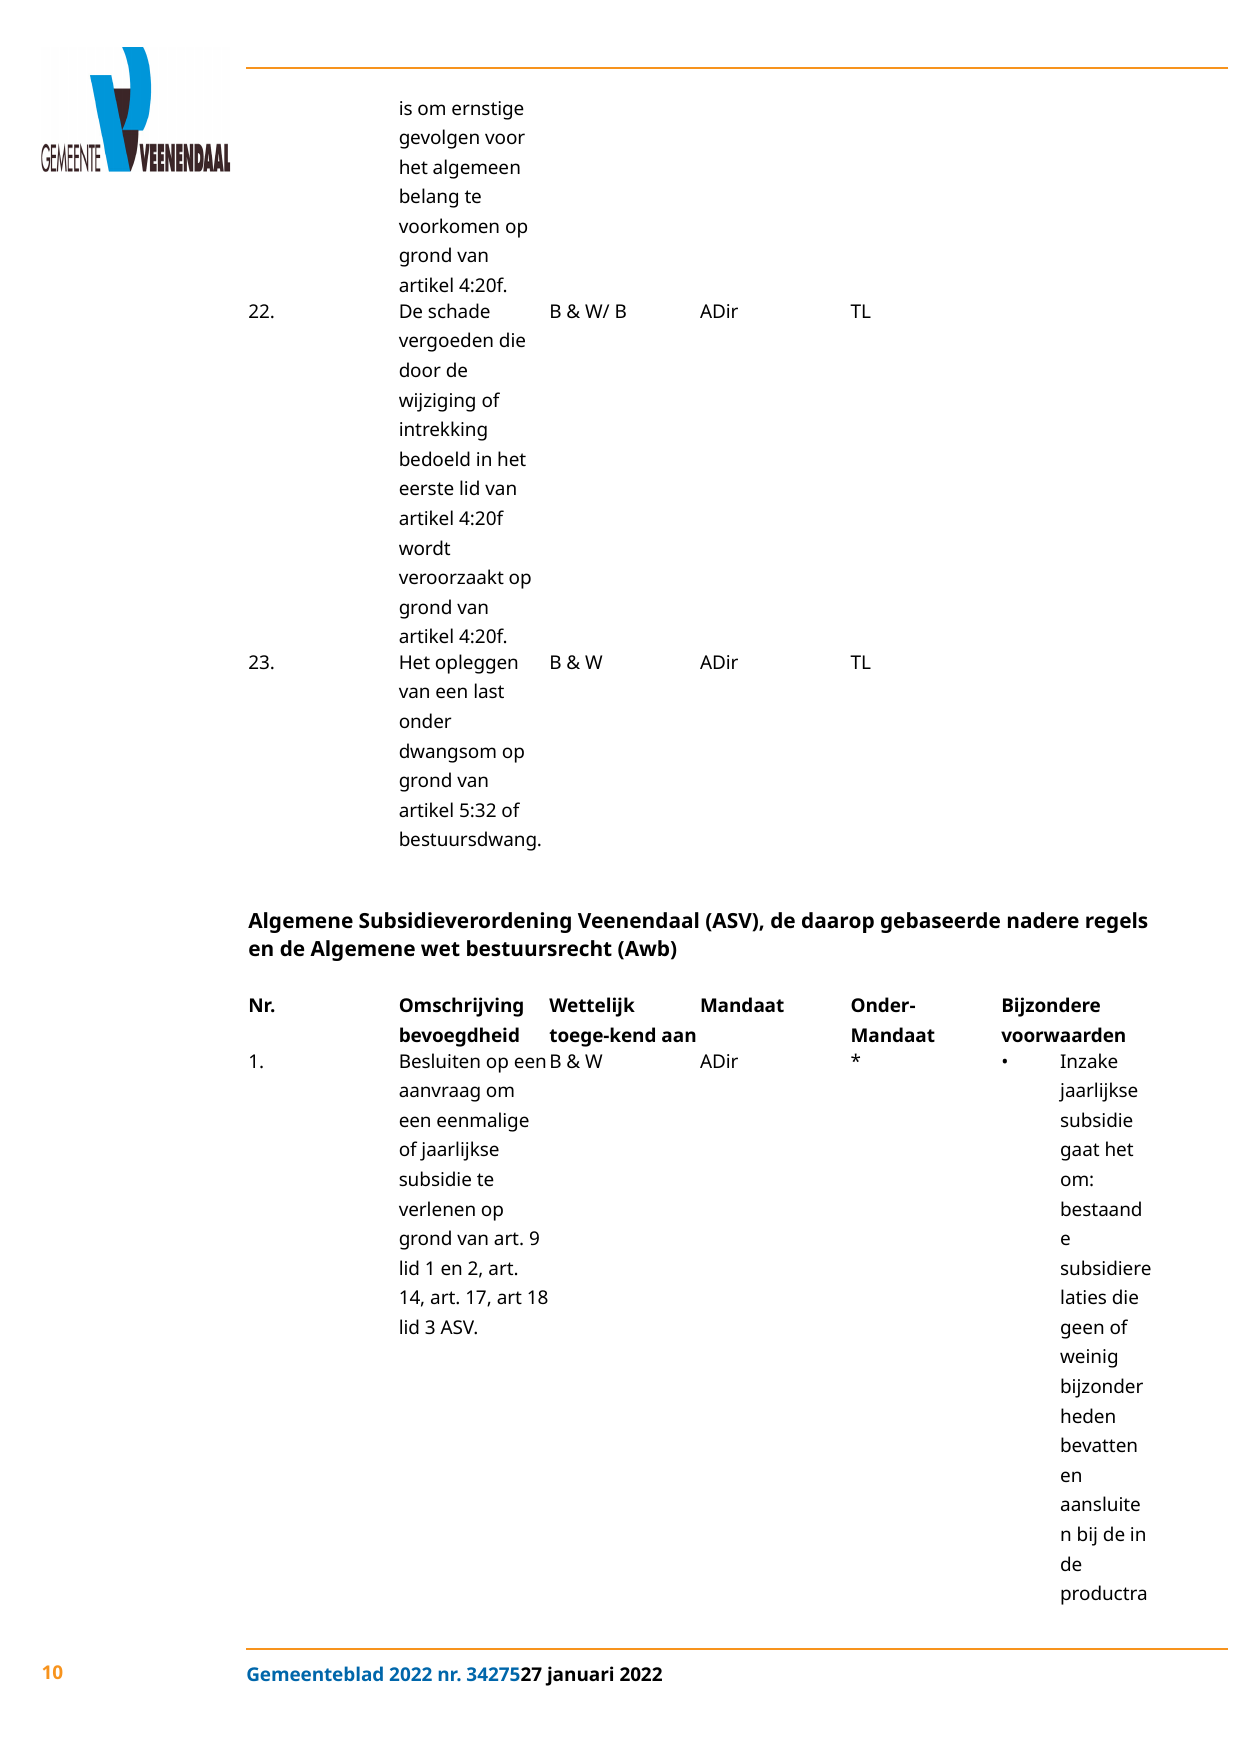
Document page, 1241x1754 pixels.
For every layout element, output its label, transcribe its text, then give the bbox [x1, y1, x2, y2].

table_header Mandaat [700, 993, 850, 1048]
table_header Wettelijk toege-kend aan [549, 993, 700, 1048]
table_cell B & W/ B [549, 298, 700, 649]
table_cell Inzake jaarlijkse subsidie gaat het om: bestaande subsidierelaties die geen of weinig bijzonderheden bevatten en aansluiten bij de in de productra [1001, 1048, 1152, 1606]
table_cell [248, 95, 398, 298]
table_cell ADir [700, 1048, 850, 1606]
table_cell [1001, 95, 1152, 298]
table_cell ADir [700, 298, 850, 649]
table_cell B & W [549, 1048, 700, 1606]
table_cell TL [850, 649, 1001, 852]
table_cell 1. [248, 1048, 398, 1606]
table_header Bijzondere voorwaarden [1001, 993, 1152, 1048]
table_header Omschrijving bevoegdheid [399, 993, 549, 1048]
picture [41, 47, 130, 172]
table_cell De schade vergoeden die door de wijziging of intrekking bedoeld in het eerste lid van artikel 4:20f wordt veroorzaakt op grond van artikel 4:20f. [399, 298, 549, 649]
table_cell [850, 95, 1001, 298]
table_header Onder- Mandaat [850, 993, 1001, 1048]
table_cell 22. [248, 298, 398, 649]
table_cell ADir [700, 649, 850, 852]
table_cell is om ernstige gevolgen voor het algemeen belang te voorkomen op grond van artikel 4:20f. [399, 95, 549, 298]
table_cell TL [850, 298, 1001, 649]
table_cell * [850, 1048, 1001, 1606]
table_cell 23. [248, 649, 398, 852]
table_cell [1001, 298, 1152, 649]
table_cell [549, 95, 700, 298]
text Algemene Subsidieverordening Veenendaal (ASV), de daarop gebaseerde nadere regels en de Algemene wet bestuursrecht (Awb) [248, 906, 1152, 963]
table_cell [700, 95, 850, 298]
picture [123, 47, 231, 172]
table_cell B & W [549, 649, 700, 852]
table_cell Het opleggen van een last onder dwangsom op grond van artikel 5:32 of bestuursdwang. [399, 649, 549, 852]
table_header Nr. [248, 993, 398, 1048]
table_cell Besluiten op een aanvraag om een eenmalige of jaarlijkse subsidie te verlenen op grond van art. 9 lid 1 en 2, art. 14, art. 17, art 18 lid 3 ASV. [399, 1048, 549, 1606]
table_cell [1001, 649, 1152, 852]
